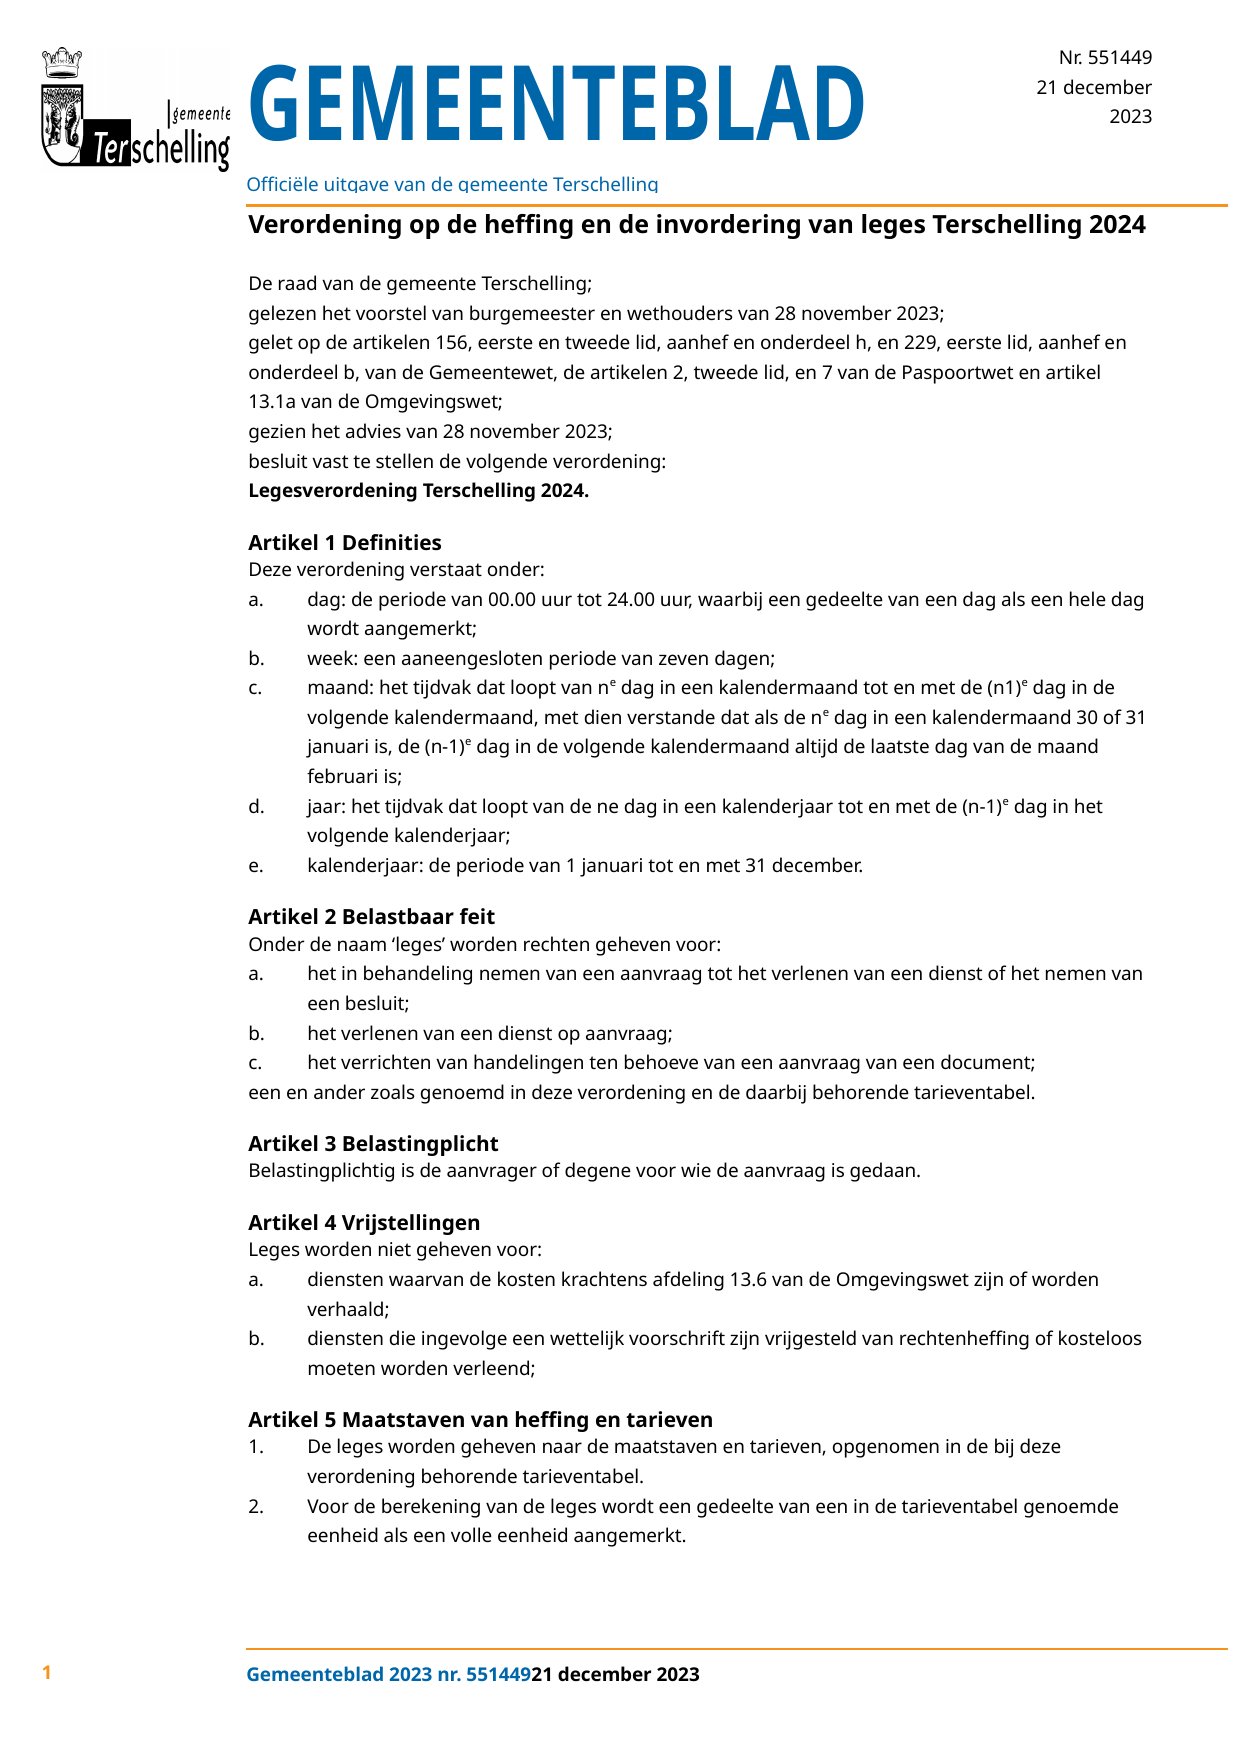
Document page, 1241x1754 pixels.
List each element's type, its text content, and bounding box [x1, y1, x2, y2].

text Artikel 2 Belastbaar feit [248, 902, 1152, 931]
list diensten die ingevolge een wettelijk voorschrift zijn vrijgesteld van rechtenheffing of kosteloos moeten worden verleend; [248, 1325, 1152, 1381]
text gelet op de artikelen 156, eerste en tweede lid, aanhef en onderdeel h, en 229, eerste lid, aanhef en onderdeel b, van de Gemeentewet, de artikelen 2, tweede lid, en 7 van de Paspoortwet en artikel 13.1a van de Omgevingswet; [248, 329, 1152, 414]
list dag: de periode van 00.00 uur tot 24.00 uur, waarbij een gedeelte van een dag als een hele dag wordt aangemerkt; [248, 586, 1152, 641]
list kalenderjaar: de periode van 1 januari tot en met 31 december. [248, 852, 1152, 878]
text Onder de naam ‘leges’ worden rechten geheven voor: [248, 931, 1152, 957]
list het verlenen van een dienst op aanvraag; [248, 1020, 1152, 1045]
text Artikel 4 Vrijstellingen [248, 1208, 1152, 1237]
list diensten waarvan de kosten krachtens afdeling 13.6 van de Omgevingswet zijn of worden verhaald; [248, 1266, 1152, 1321]
text Artikel 5 Maatstaven van heffing en tarieven [248, 1405, 1152, 1434]
text Deze verordening verstaat onder: [248, 556, 1152, 582]
list maand: het tijdvak dat loopt van ne dag in een kalendermaand tot en met de (n1)e dag in de volgende kalendermaand, met dien verstande dat als de ne dag in een kalendermaand 30 of 31 januari is, de (n-1)e dag in de volgende kalendermaand altijd de laatste dag van de maand februari is; [248, 674, 1152, 789]
text Belastingplichtig is de aanvrager of degene voor wie de aanvraag is gedaan. [248, 1158, 1152, 1183]
picture [41, 47, 231, 172]
list jaar: het tijdvak dat loopt van de ne dag in een kalenderjaar tot en met de (n-1)e dag in het volgende kalenderjaar; [248, 793, 1152, 848]
text De raad van de gemeente Terschelling; [248, 270, 1152, 296]
text Legesverordening Terschelling 2024. [248, 477, 1152, 503]
text Leges worden niet geheven voor: [248, 1237, 1152, 1262]
text Artikel 1 Definities [248, 528, 1152, 556]
list het in behandeling nemen van een aanvraag tot het verlenen van een dienst of het nemen van een besluit; [248, 961, 1152, 1016]
text besluit vast te stellen de volgende verordening: [248, 448, 1152, 473]
list Voor de berekening van de leges wordt een gedeelte van een in de tarieventabel genoemde eenheid als een volle eenheid aangemerkt. [248, 1493, 1152, 1548]
list week: een aaneengesloten periode van zeven dagen; [248, 645, 1152, 671]
list het verrichten van handelingen ten behoeve van een aanvraag van een document; [248, 1049, 1152, 1075]
list De leges worden geheven naar de maatstaven en tarieven, opgenomen in de bij deze verordening behorende tarieventabel. [248, 1434, 1152, 1489]
text gezien het advies van 28 november 2023; [248, 418, 1152, 444]
text Verordening op de heffing en de invordering van leges Terschelling 2024 [248, 207, 1152, 241]
text een en ander zoals genoemd in deze verordening en de daarbij behorende tarieventabel. [248, 1079, 1152, 1104]
text gelezen het voorstel van burgemeester en wethouders van 28 november 2023; [248, 300, 1152, 326]
text Artikel 3 Belastingplicht [248, 1129, 1152, 1158]
